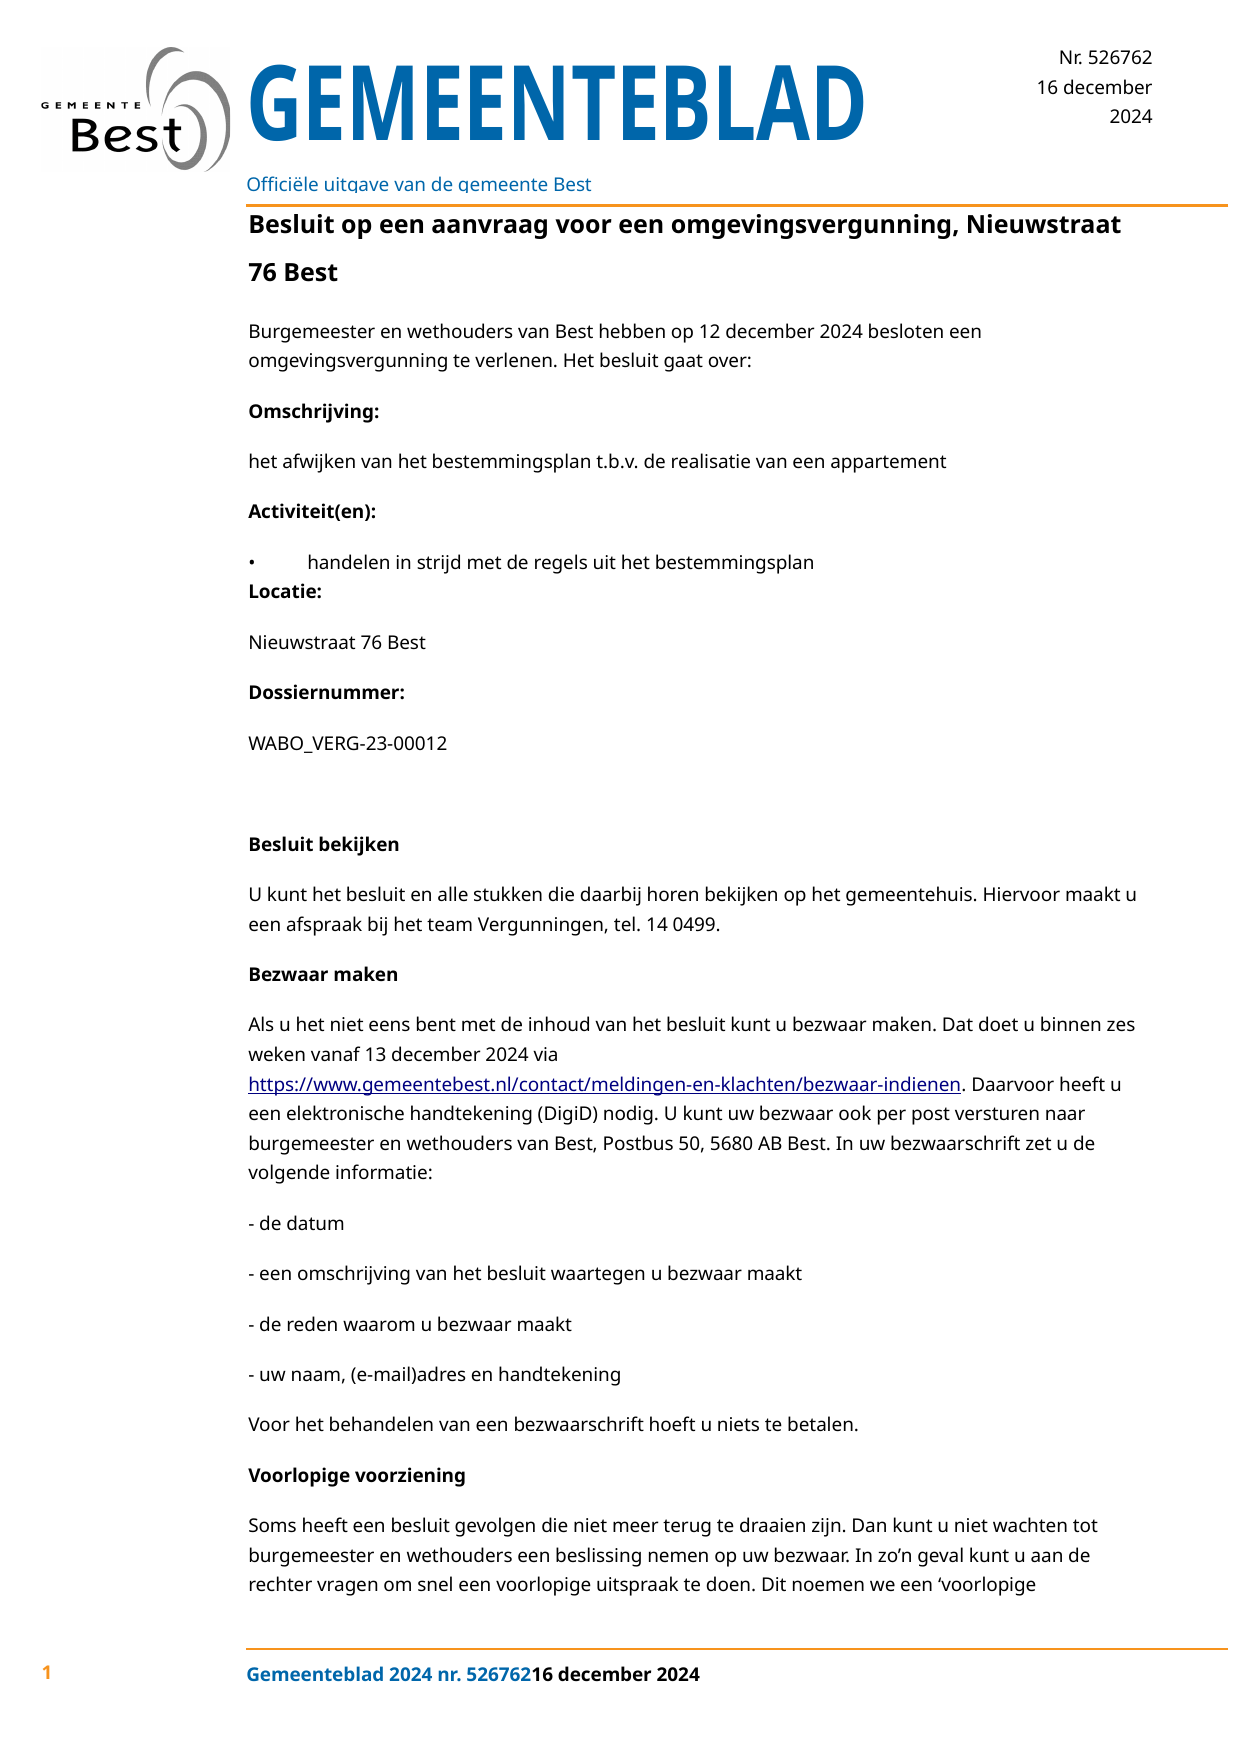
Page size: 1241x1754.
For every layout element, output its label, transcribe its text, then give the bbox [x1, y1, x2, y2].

picture [41, 47, 231, 172]
text Besluit bekijken [248, 831, 1152, 857]
text Locatie: [248, 579, 1152, 604]
text Dossiernummer: [248, 679, 1152, 705]
text Voorlopige voorziening [248, 1462, 1152, 1488]
text Besluit op een aanvraag voor een omgevingsvergunning, Nieuwstraat 76 Best [248, 207, 1152, 288]
text U kunt het besluit en alle stukken die daarbij horen bekijken op het gemeentehuis. Hiervoor maakt u een afspraak bij het team Vergunningen, tel. 14 0499. [248, 881, 1152, 937]
text Burgemeester en wethouders van Best hebben op 12 december 2024 besloten een omgevingsvergunning te verlenen. Het besluit gaat over: [248, 318, 1152, 373]
text Activiteit(en): [248, 499, 1152, 524]
text WABO_VERG-23-00012 [248, 730, 1152, 756]
list handelen in strijd met de regels uit het bestemmingsplan [248, 549, 1152, 575]
text Bezwaar maken [248, 961, 1152, 987]
text - een omschrijving van het besluit waartegen u bezwaar maakt [248, 1260, 1152, 1286]
text Soms heeft een besluit gevolgen die niet meer terug te draaien zijn. Dan kunt u niet wachten tot burgemeester en wethouders een beslissing nemen op uw bezwaar. In zo’n geval kunt u aan de rechter vragen om snel een voorlopige uitspraak te doen. Dit noemen we een ‘voorlopige [248, 1512, 1152, 1597]
text Voor het behandelen van een bezwaarschrift hoeft u niets te betalen. [248, 1412, 1152, 1437]
text Omschrijving: [248, 398, 1152, 424]
text Nieuwstraat 76 Best [248, 629, 1152, 655]
text - de datum [248, 1210, 1152, 1236]
text - de reden waarom u bezwaar maakt [248, 1311, 1152, 1337]
text Als u het niet eens bent met de inhoud van het besluit kunt u bezwaar maken. Dat doet u binnen zes weken vanaf 13 december 2024 via https://www.gemeentebest.nl/contact/meldingen-en-klachten/bezwaar-indienen. Daarvoor heeft u een elektronische handtekening (DigiD) nodig. U kunt uw bezwaar ook per post versturen naar burgemeester en wethouders van Best, Postbus 50, 5680 AB Best. In uw bezwaarschrift zet u de volgende informatie: [248, 1012, 1152, 1185]
text het afwijken van het bestemmingsplan t.b.v. de realisatie van een appartement [248, 448, 1152, 474]
text - uw naam, (e-mail)adres en handtekening [248, 1361, 1152, 1387]
